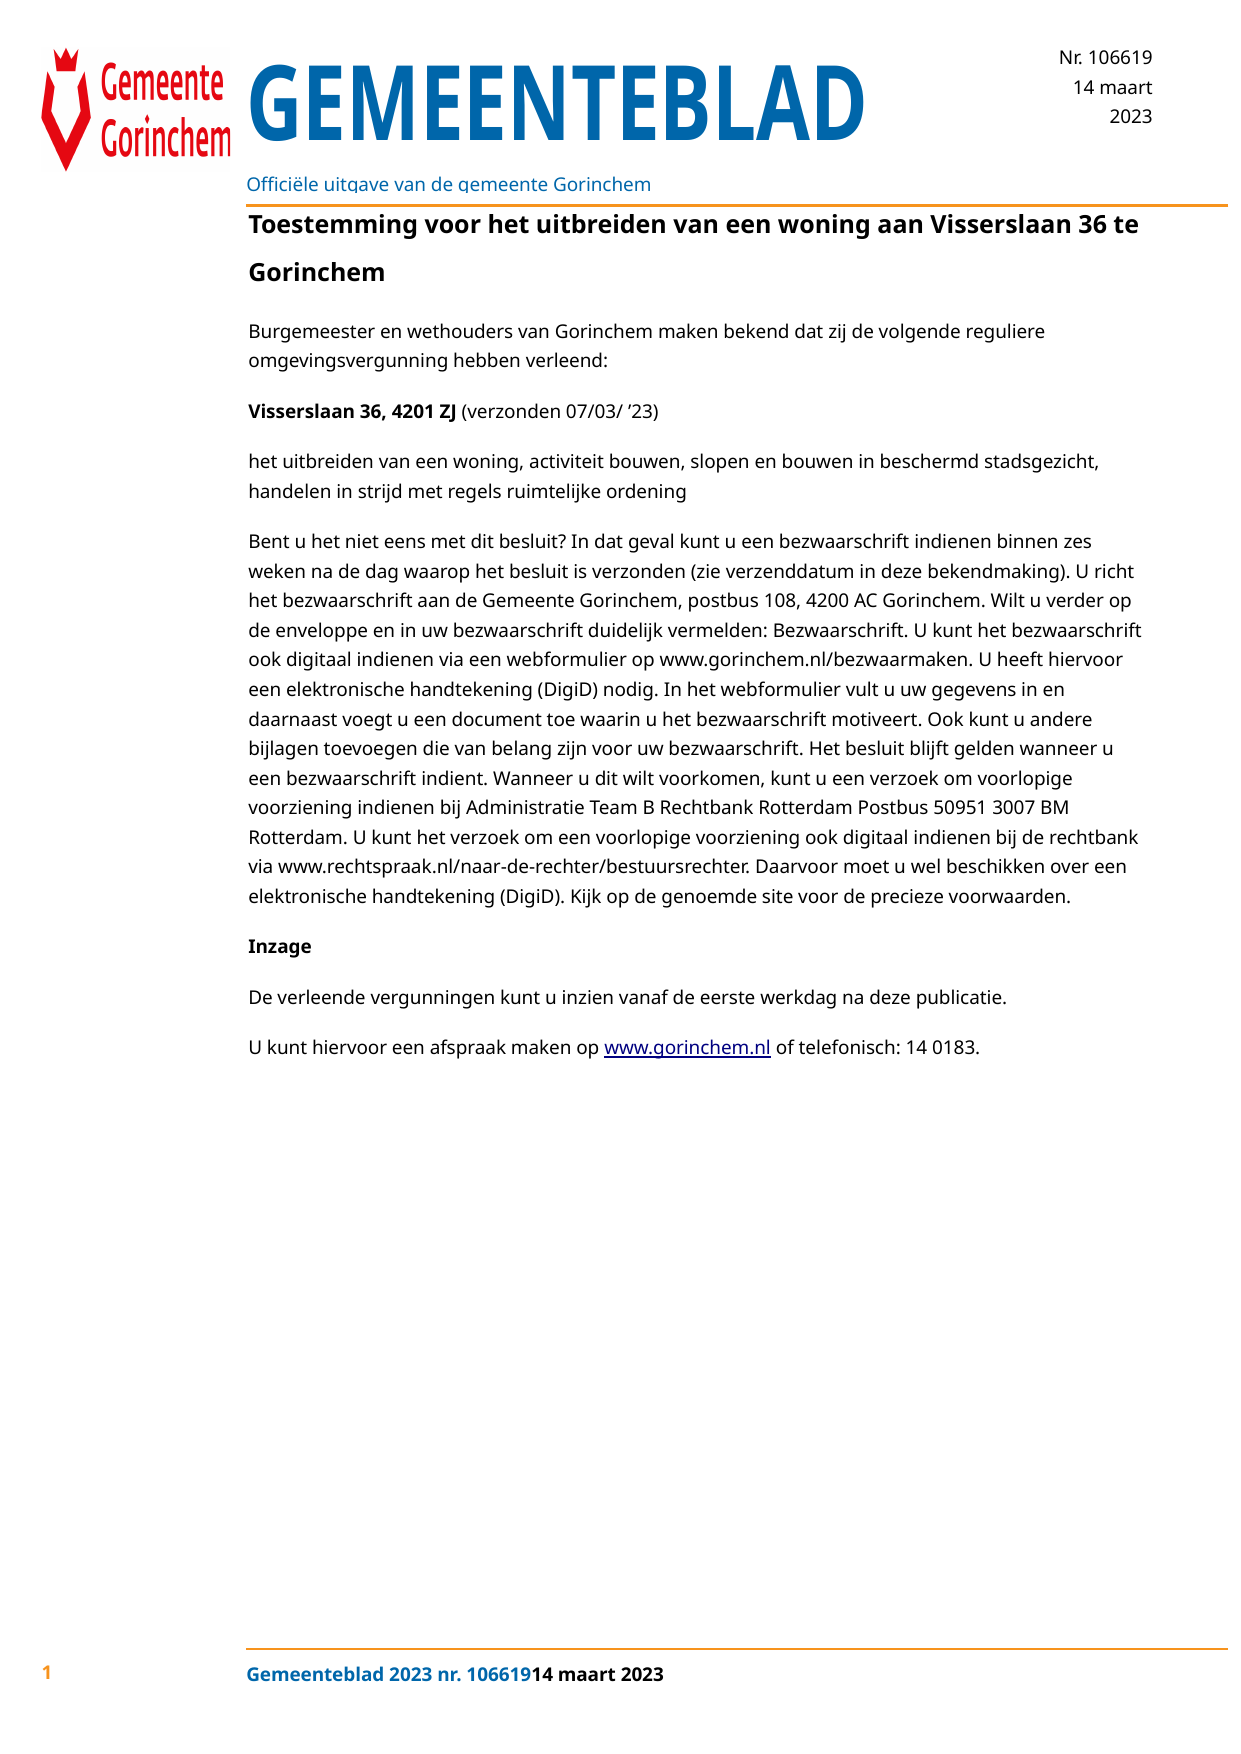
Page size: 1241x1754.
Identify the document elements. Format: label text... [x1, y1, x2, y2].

text U kunt hiervoor een afspraak maken op www.gorinchem.nl of telefonisch: 14 0183. [248, 1034, 1152, 1060]
text Burgemeester en wethouders van Gorinchem maken bekend dat zij de volgende reguliere omgevingsvergunning hebben verleend: [248, 318, 1152, 373]
text De verleende vergunningen kunt u inzien vanaf de eerste werkdag na deze publicatie. [248, 984, 1152, 1010]
picture [41, 47, 231, 172]
text het uitbreiden van een woning, activiteit bouwen, slopen en bouwen in beschermd stadsgezicht, handelen in strijd met regels ruimtelijke ordening [248, 448, 1152, 504]
text Bent u het niet eens met dit besluit? In dat geval kunt u een bezwaarschrift indienen binnen zes weken na de dag waarop het besluit is verzonden (zie verzenddatum in deze bekendmaking). U richt het bezwaarschrift aan de Gemeente Gorinchem, postbus 108, 4200 AC Gorinchem. Wilt u verder op de enveloppe en in uw bezwaarschrift duidelijk vermelden: Bezwaarschrift. U kunt het bezwaarschrift ook digitaal indienen via een webformulier op www.gorinchem.nl/bezwaarmaken. U heeft hiervoor een elektronische handtekening (DigiD) nodig. In het webformulier vult u uw gegevens in en daarnaast voegt u een document toe waarin u het bezwaarschrift motiveert. Ook kunt u andere bijlagen toevoegen die van belang zijn voor uw bezwaarschrift. Het besluit blijft gelden wanneer u een bezwaarschrift indient. Wanneer u dit wilt voorkomen, kunt u een verzoek om voorlopige voorziening indienen bij Administratie Team B Rechtbank Rotterdam Postbus 50951 3007 BM Rotterdam. U kunt het verzoek om een voorlopige voorziening ook digitaal indienen bij de rechtbank via www.rechtspraak.nl/naar-de-rechter/bestuursrechter. Daarvoor moet u wel beschikken over een elektronische handtekening (DigiD). Kijk op de genoemde site voor de precieze voorwaarden. [248, 528, 1152, 909]
text Visserslaan 36, 4201 ZJ (verzonden 07/03/ ’23) [248, 398, 1152, 424]
text Inzage [248, 934, 1152, 959]
text Toestemming voor het uitbreiden van een woning aan Visserslaan 36 te Gorinchem [248, 207, 1152, 288]
